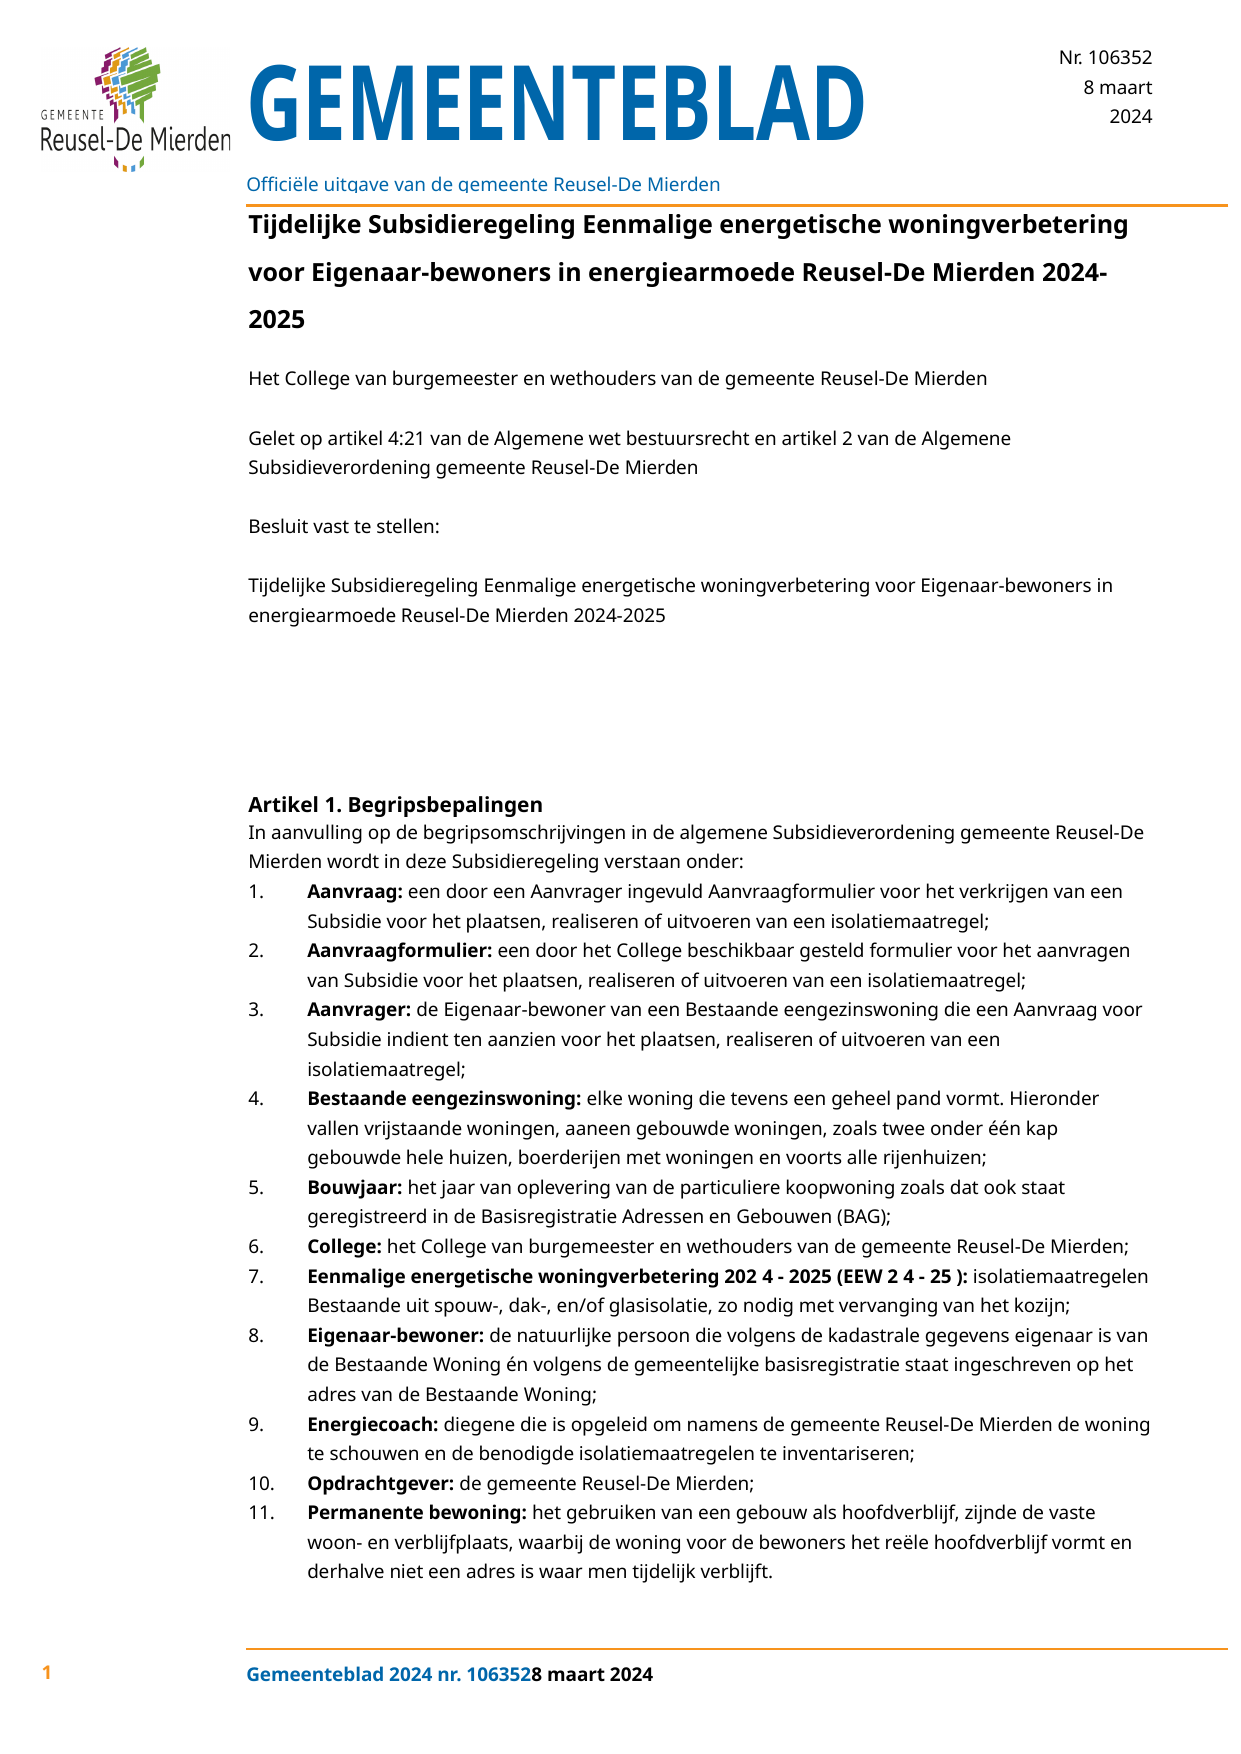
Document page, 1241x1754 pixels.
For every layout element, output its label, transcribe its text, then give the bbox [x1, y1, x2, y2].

text Gelet op artikel 4:21 van de Algemene wet bestuursrecht en artikel 2 van de Algemene Subsidieverordening gemeente Reusel-De Mierden [248, 425, 1152, 480]
list Opdrachtgever: de gemeente Reusel-De Mierden; [248, 1470, 1152, 1496]
list Eigenaar-bewoner: de natuurlijke persoon die volgens de kadastrale gegevens eigenaar is van de Bestaande Woning én volgens de gemeentelijke basisregistratie staat ingeschreven op het adres van de Bestaande Woning; [248, 1322, 1152, 1407]
list College: het College van burgemeester en wethouders van de gemeente Reusel-De Mierden; [248, 1233, 1152, 1259]
list Aanvrager: de Eigenaar-bewoner van een Bestaande eengezinswoning die een Aanvraag voor Subsidie indient ten aanzien voor het plaatsen, realiseren of uitvoeren van een isolatiemaatregel; [248, 997, 1152, 1081]
text Het College van burgemeester en wethouders van de gemeente Reusel-De Mierden [248, 366, 1152, 391]
text Mierden wordt in deze Subsidieregeling verstaan onder: [248, 849, 1152, 874]
list Bouwjaar: het jaar van oplevering van de particuliere koopwoning zoals dat ook staat geregistreerd in de Basisregistratie Adressen en Gebouwen (BAG); [248, 1174, 1152, 1229]
list Permanente bewoning: het gebruiken van een gebouw als hoofdverblijf, zijnde de vaste woon- en verblijfplaats, waarbij de woning voor de bewoners het reële hoofdverblijf vormt en derhalve niet een adres is waar men tijdelijk verblijft. [248, 1499, 1152, 1584]
list Aanvraagformulier: een door het College beschikbaar gesteld formulier voor het aanvragen van Subsidie voor het plaatsen, realiseren of uitvoeren van een isolatiemaatregel; [248, 937, 1152, 993]
text Tijdelijke Subsidieregeling Eenmalige energetische woningverbetering voor Eigenaar-bewoners in energiearmoede Reusel-De Mierden 2024-2025 [248, 573, 1152, 628]
text In aanvulling op de begripsomschrijvingen in de algemene Subsidieverordening gemeente Reusel-De [248, 819, 1152, 845]
text Artikel 1. Begripsbepalingen [248, 791, 1152, 819]
list Eenmalige energetische woningverbetering 202 4 - 2025 (EEW 2 4 - 25 ): isolatiemaatregelen Bestaande uit spouw-, dak-, en/of glasisolatie, zo nodig met vervanging van het kozijn; [248, 1263, 1152, 1318]
text Besluit vast te stellen: [248, 513, 1152, 539]
list Energiecoach: diegene die is opgeleid om namens de gemeente Reusel-De Mierden de woning te schouwen en de benodigde isolatiemaatregelen te inventariseren; [248, 1411, 1152, 1466]
text Tijdelijke Subsidieregeling Eenmalige energetische woningverbetering voor Eigenaar-bewoners in energiearmoede Reusel-De Mierden 2024-2025 [248, 207, 1152, 336]
picture [41, 47, 231, 172]
list Aanvraag: een door een Aanvrager ingevuld Aanvraagformulier voor het verkrijgen van een Subsidie voor het plaatsen, realiseren of uitvoeren van een isolatiemaatregel; [248, 878, 1152, 933]
list Bestaande eengezinswoning: elke woning die tevens een geheel pand vormt. Hieronder vallen vrijstaande woningen, aaneen gebouwde woningen, zoals twee onder één kap gebouwde hele huizen, boerderijen met woningen en voorts alle rijenhuizen; [248, 1085, 1152, 1170]
